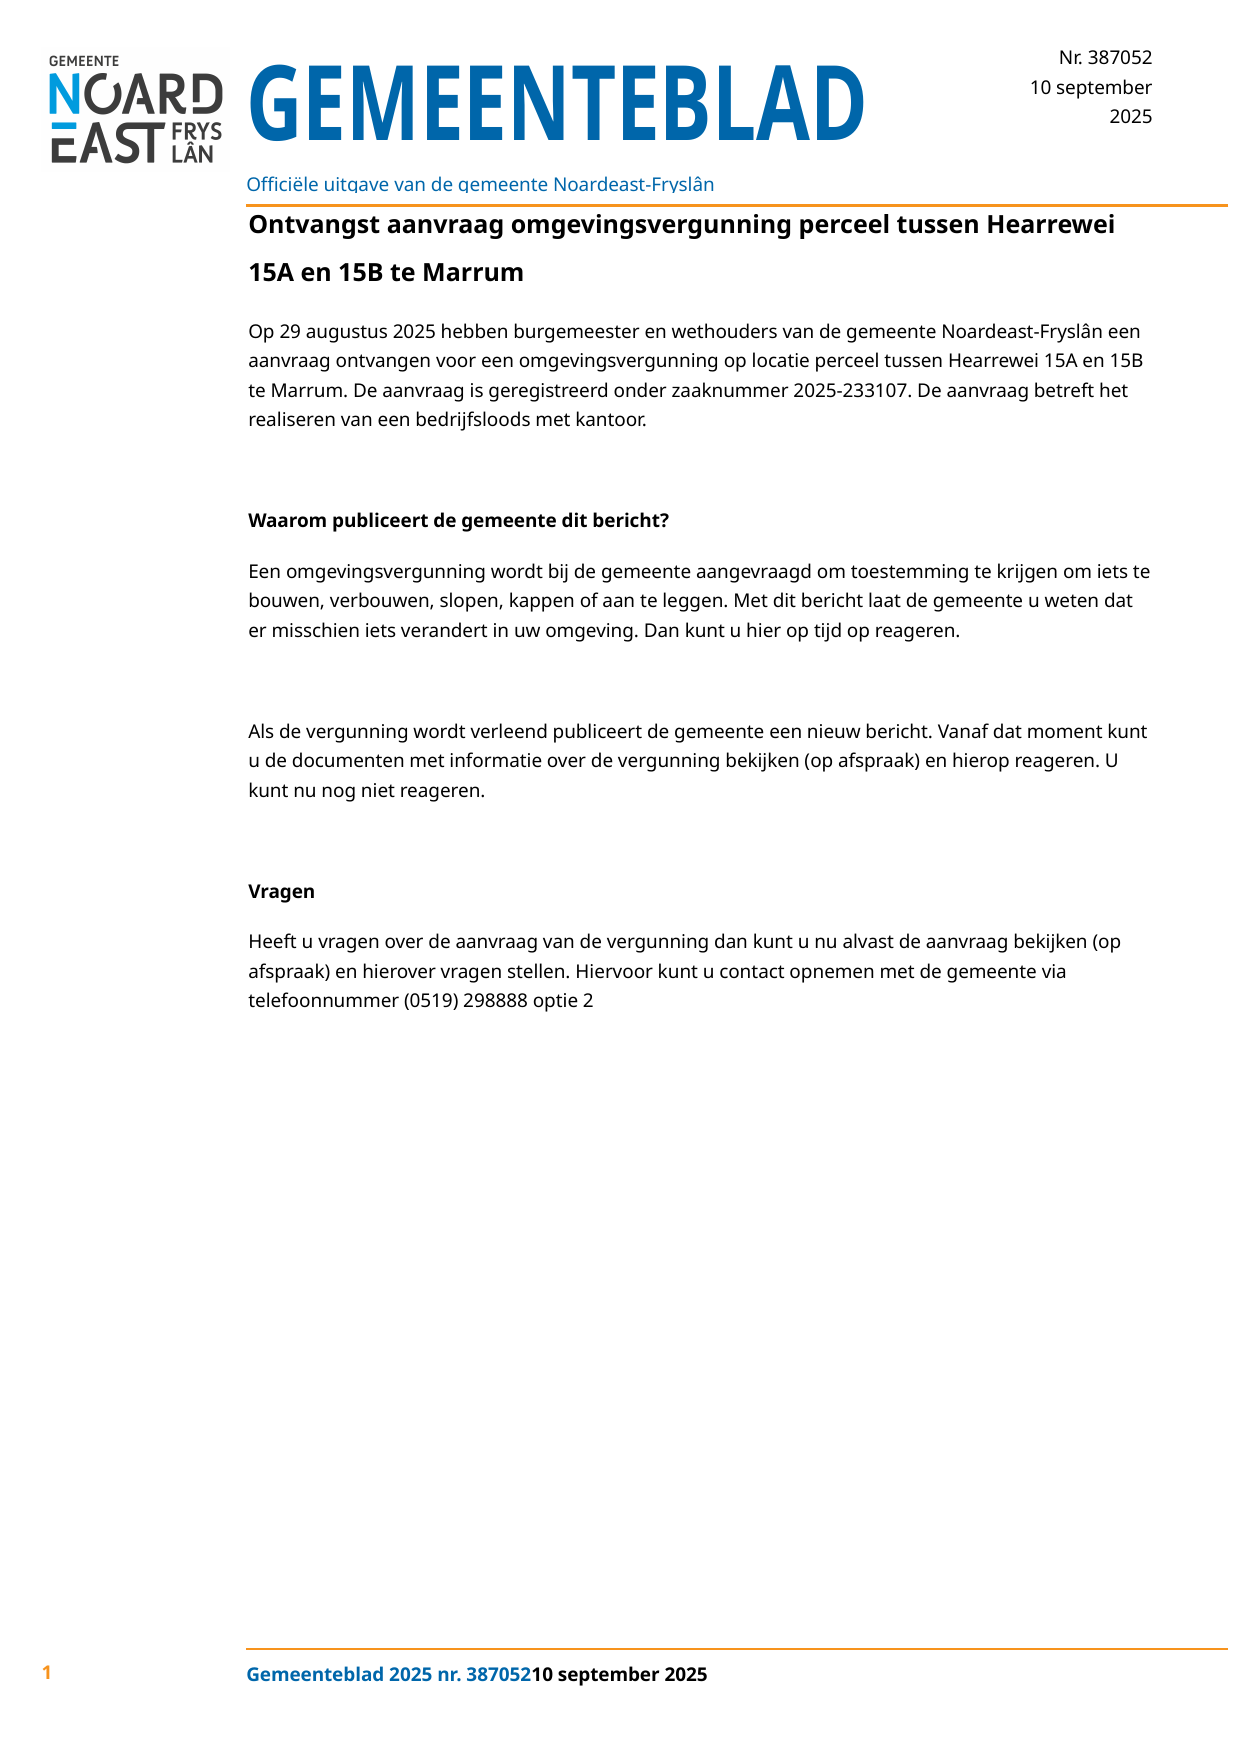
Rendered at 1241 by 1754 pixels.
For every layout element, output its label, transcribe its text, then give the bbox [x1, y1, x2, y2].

text Op 29 augustus 2025 hebben burgemeester en wethouders van de gemeente Noardeast-Fryslân een aanvraag ontvangen voor een omgevingsvergunning op locatie perceel tussen Hearrewei 15A en 15B te Marrum. De aanvraag is geregistreerd onder zaaknummer 2025-233107. De aanvraag betreft het realiseren van een bedrijfsloods met kantoor. [248, 318, 1152, 432]
text Heeft u vragen over de aanvraag van de vergunning dan kunt u nu alvast de aanvraag bekijken (op afspraak) en hierover vragen stellen. Hiervoor kunt u contact opnemen met de gemeente via telefoonnummer (0519) 298888 optie 2 [248, 928, 1152, 1013]
picture [41, 47, 231, 172]
text Vragen [248, 878, 1152, 904]
text Waarom publiceert de gemeente dit bericht? [248, 507, 1152, 533]
text Een omgevingsvergunning wordt bij de gemeente aangevraagd om toestemming te krijgen om iets te bouwen, verbouwen, slopen, kappen of aan te leggen. Met dit bericht laat de gemeente u weten dat er misschien iets verandert in uw omgeving. Dan kunt u hier op tijd op reageren. [248, 558, 1152, 643]
text Ontvangst aanvraag omgevingsvergunning perceel tussen Hearrewei 15A en 15B te Marrum [248, 207, 1152, 288]
text Als de vergunning wordt verleend publiceert de gemeente een nieuw bericht. Vanaf dat moment kunt u de documenten met informatie over de vergunning bekijken (op afspraak) en hierop reageren. U kunt nu nog niet reageren. [248, 718, 1152, 803]
